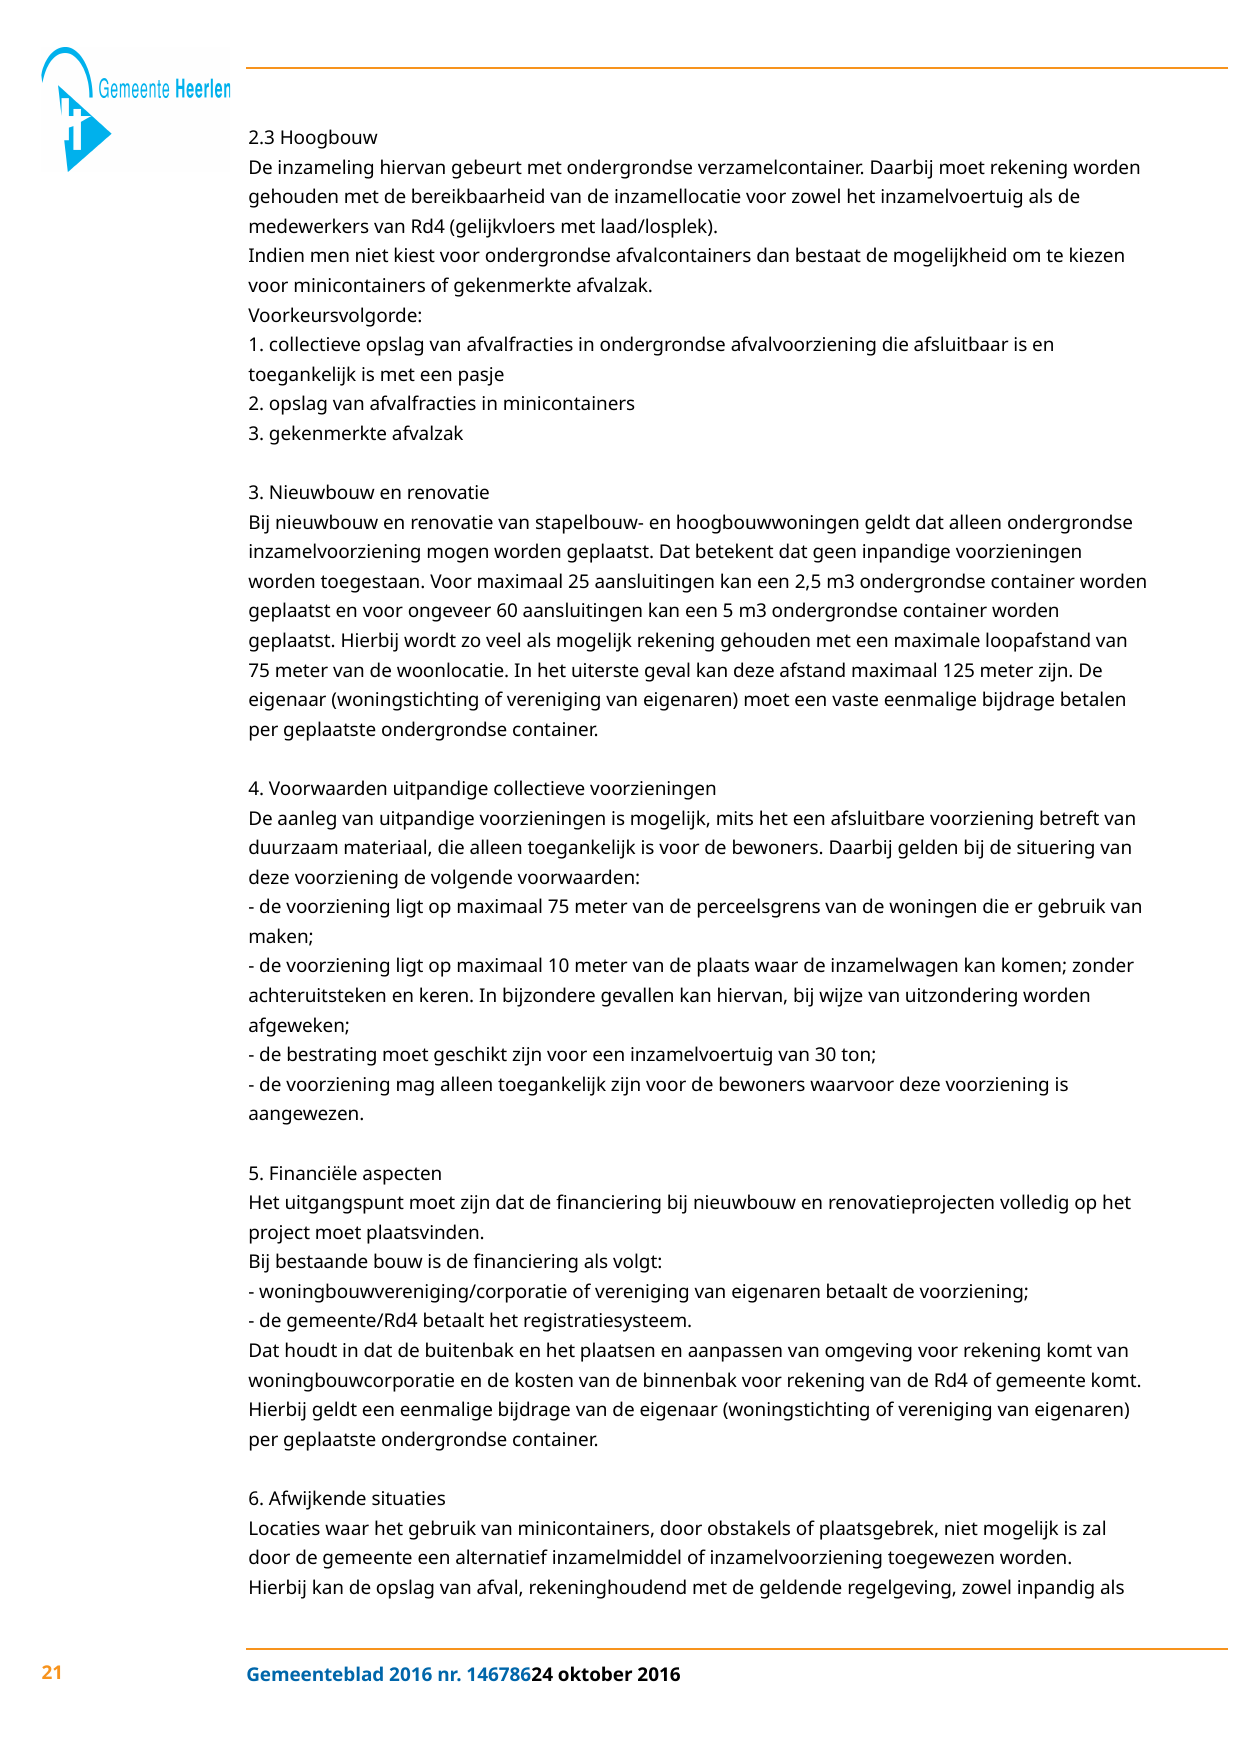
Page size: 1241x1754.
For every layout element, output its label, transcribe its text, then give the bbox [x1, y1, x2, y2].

text Bij bestaande bouw is de financiering als volgt: [248, 1248, 1152, 1274]
text Dat houdt in dat de buitenbak en het plaatsen en aanpassen van omgeving voor rekening komt van woningbouwcorporatie en de kosten van de binnenbak voor rekening van de Rd4 of gemeente komt. Hierbij geldt een eenmalige bijdrage van de eigenaar (woningstichting of vereniging van eigenaren) per geplaatste ondergrondse container. [248, 1337, 1152, 1452]
text - de voorziening mag alleen toegankelijk zijn voor de bewoners waarvoor deze voorziening is aangewezen. [248, 1071, 1152, 1126]
text - de voorziening ligt op maximaal 10 meter van de plaats waar de inzamelwagen kan komen; zonder achteruitsteken en keren. In bijzondere gevallen kan hiervan, bij wijze van uitzondering worden afgeweken; [248, 953, 1152, 1038]
text 2.3 Hoogbouw [248, 124, 1152, 150]
text 5. Financiële aspecten [248, 1160, 1152, 1186]
text 1. collectieve opslag van afvalfracties in ondergrondse afvalvoorziening die afsluitbaar is en toegankelijk is met een pasje [248, 331, 1152, 387]
text - de voorziening ligt op maximaal 75 meter van de perceelsgrens van de woningen die er gebruik van maken; [248, 893, 1152, 949]
text - woningbouwvereniging/corporatie of vereniging van eigenaren betaalt de voorziening; [248, 1278, 1152, 1304]
text Locaties waar het gebruik van minicontainers, door obstakels of plaatsgebrek, niet mogelijk is zal door de gemeente een alternatief inzamelmiddel of inzamelvoorziening toegewezen worden. [248, 1515, 1152, 1570]
picture [41, 47, 58, 70]
text Het uitgangspunt moet zijn dat de financiering bij nieuwbouw en renovatieprojecten volledig op het project moet plaatsvinden. [248, 1189, 1152, 1245]
text 6. Afwijkende situaties [248, 1485, 1152, 1511]
text - de bestrating moet geschikt zijn voor een inzamelvoertuig van 30 ton; [248, 1041, 1152, 1067]
text Indien men niet kiest voor ondergrondse afvalcontainers dan bestaat de mogelijkheid om te kiezen voor minicontainers of gekenmerkte afvalzak. [248, 243, 1152, 298]
text - de gemeente/Rd4 betaalt het registratiesysteem. [248, 1308, 1152, 1333]
text 3. gekenmerkte afvalzak [248, 420, 1152, 446]
picture [41, 47, 231, 172]
text Hierbij kan de opslag van afval, rekeninghoudend met de geldende regelgeving, zowel inpandig als [248, 1574, 1152, 1600]
text De inzameling hiervan gebeurt met ondergrondse verzamelcontainer. Daarbij moet rekening worden gehouden met de bereikbaarheid van de inzamellocatie voor zowel het inzamelvoertuig als de medewerkers van Rd4 (gelijkvloers met laad/losplek). [248, 154, 1152, 239]
text 4. Voorwaarden uitpandige collectieve voorzieningen [248, 775, 1152, 801]
text Bij nieuwbouw en renovatie van stapelbouw- en hoogbouwwoningen geldt dat alleen ondergrondse inzamelvoorziening mogen worden geplaatst. Dat betekent dat geen inpandige voorzieningen worden toegestaan. Voor maximaal 25 aansluitingen kan een 2,5 m3 ondergrondse container worden geplaatst en voor ongeveer 60 aansluitingen kan een 5 m3 ondergrondse container worden geplaatst. Hierbij wordt zo veel als mogelijk rekening gehouden met een maximale loopafstand van 75 meter van de woonlocatie. In het uiterste geval kan deze afstand maximaal 125 meter zijn. De eigenaar (woningstichting of vereniging van eigenaren) moet een vaste eenmalige bijdrage betalen per geplaatste ondergrondse container. [248, 509, 1152, 742]
text 3. Nieuwbouw en renovatie [248, 479, 1152, 505]
text De aanleg van uitpandige voorzieningen is mogelijk, mits het een afsluitbare voorziening betreft van duurzaam materiaal, die alleen toegankelijk is voor de bewoners. Daarbij gelden bij de situering van deze voorziening de volgende voorwaarden: [248, 805, 1152, 890]
text 2. opslag van afvalfracties in minicontainers [248, 391, 1152, 416]
text Voorkeursvolgorde: [248, 302, 1152, 328]
